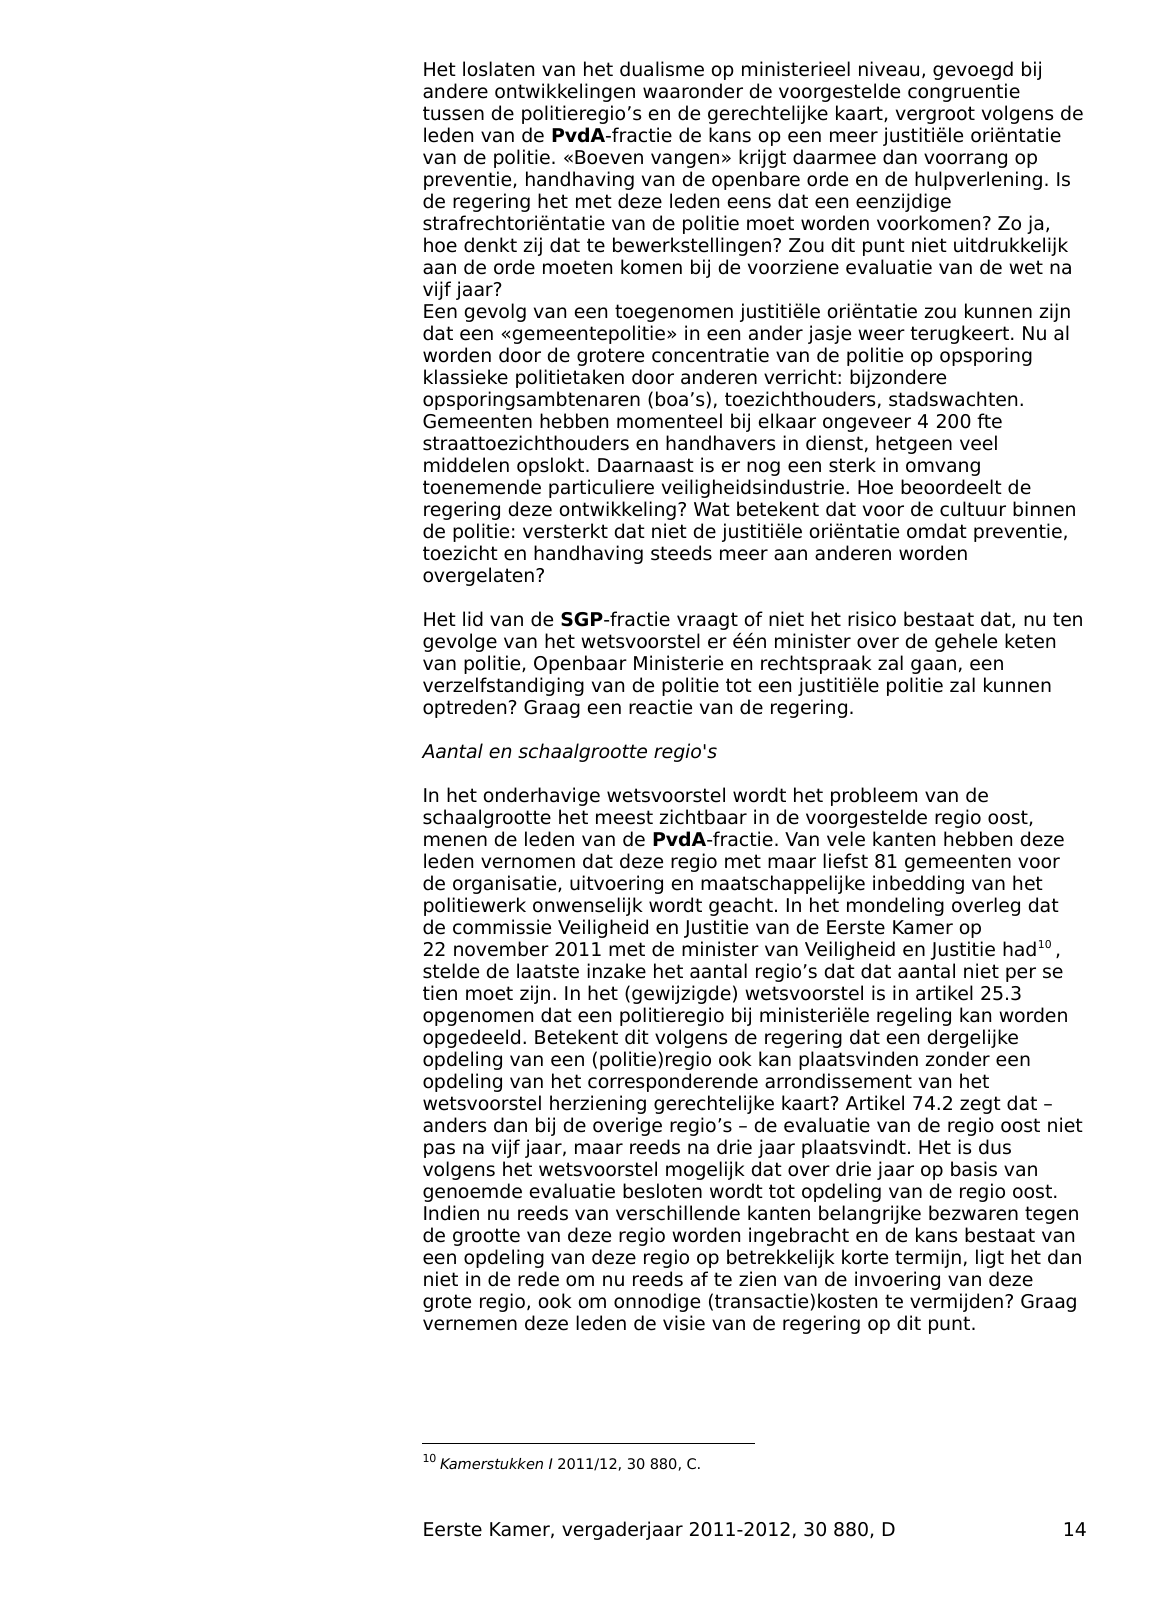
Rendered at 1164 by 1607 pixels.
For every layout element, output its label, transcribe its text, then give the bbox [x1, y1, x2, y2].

text Kamerstukken I 2011/12, 30 880, C. [422, 1452, 1087, 1474]
text In het onderhavige wetsvoorstel wordt het probleem van de schaalgrootte het meest zichtbaar in de voorgestelde regio oost, menen de leden van de PvdA-fractie. Van vele kanten hebben deze leden vernomen dat deze regio met maar liefst 81 gemeenten voor de organisatie, uitvoering en maatschappelijke inbedding van het politiewerk onwenselijk wordt geacht. In het mondeling overleg dat de commissie Veiligheid en Justitie van de Eerste Kamer op 22 november 2011 met de minister van Veiligheid en Justitie had, stelde de laatste inzake het aantal regio’s dat dat aantal niet per se tien moet zijn. In het (gewijzigde) wetsvoorstel is in artikel 25.3 opgenomen dat een politieregio bij ministeriële regeling kan worden opgedeeld. Betekent dit volgens de regering dat een dergelijke opdeling van een (politie)regio ook kan plaatsvinden zonder een opdeling van het corresponderende arrondissement van het wetsvoorstel herziening gerechtelijke kaart? Artikel 74.2 zegt dat – anders dan bij de overige regio’s – de evaluatie van de regio oost niet pas na vijf jaar, maar reeds na drie jaar plaatsvindt. Het is dus volgens het wetsvoorstel mogelijk dat over drie jaar op basis van genoemde evaluatie besloten wordt tot opdeling van de regio oost. Indien nu reeds van verschillende kanten belangrijke bezwaren tegen de grootte van deze regio worden ingebracht en de kans bestaat van een opdeling van deze regio op betrekkelijk korte termijn, ligt het dan niet in de rede om nu reeds af te zien van de invoering van deze grote regio, ook om onnodige (transactie)kosten te vermijden? Graag vernemen deze leden de visie van de regering op dit punt. [422, 785, 1087, 1334]
text Een gevolg van een toegenomen justitiële oriëntatie zou kunnen zijn dat een «gemeentepolitie» in een ander jasje weer terugkeert. Nu al worden door de grotere concentratie van de politie op opsporing klassieke politietaken door anderen verricht: bijzondere opsporingsambtenaren (boa’s), toezichthouders, stadswachten. Gemeenten hebben momenteel bij elkaar ongeveer 4 200 fte straattoezichthouders en handhavers in dienst, hetgeen veel middelen opslokt. Daarnaast is er nog een sterk in omvang toenemende particuliere veiligheidsindustrie. Hoe beoordeelt de regering deze ontwikkeling? Wat betekent dat voor de cultuur binnen de politie: versterkt dat niet de justitiële oriëntatie omdat preventie, toezicht en handhaving steeds meer aan anderen worden overgelaten? [422, 301, 1087, 587]
text Het lid van de SGP-fractie vraagt of niet het risico bestaat dat, nu ten gevolge van het wetsvoorstel er één minister over de gehele keten van politie, Openbaar Ministerie en rechtspraak zal gaan, een verzelfstandiging van de politie tot een justitiële politie zal kunnen optreden? Graag een reactie van de regering. [422, 609, 1087, 719]
subtitle Aantal en schaalgrootte regio's [422, 741, 1087, 763]
text Het loslaten van het dualisme op ministerieel niveau, gevoegd bij andere ontwikkelingen waaronder de voorgestelde congruentie tussen de politieregio’s en de gerechtelijke kaart, vergroot volgens de leden van de PvdA-fractie de kans op een meer justitiële oriëntatie van de politie. «Boeven vangen» krijgt daarmee dan voorrang op preventie, handhaving van de openbare orde en de hulpverlening. Is de regering het met deze leden eens dat een eenzijdige strafrechtoriëntatie van de politie moet worden voorkomen? Zo ja, hoe denkt zij dat te bewerkstellingen? Zou dit punt niet uitdrukkelijk aan de orde moeten komen bij de voorziene evaluatie van de wet na vijf jaar? [422, 59, 1087, 301]
